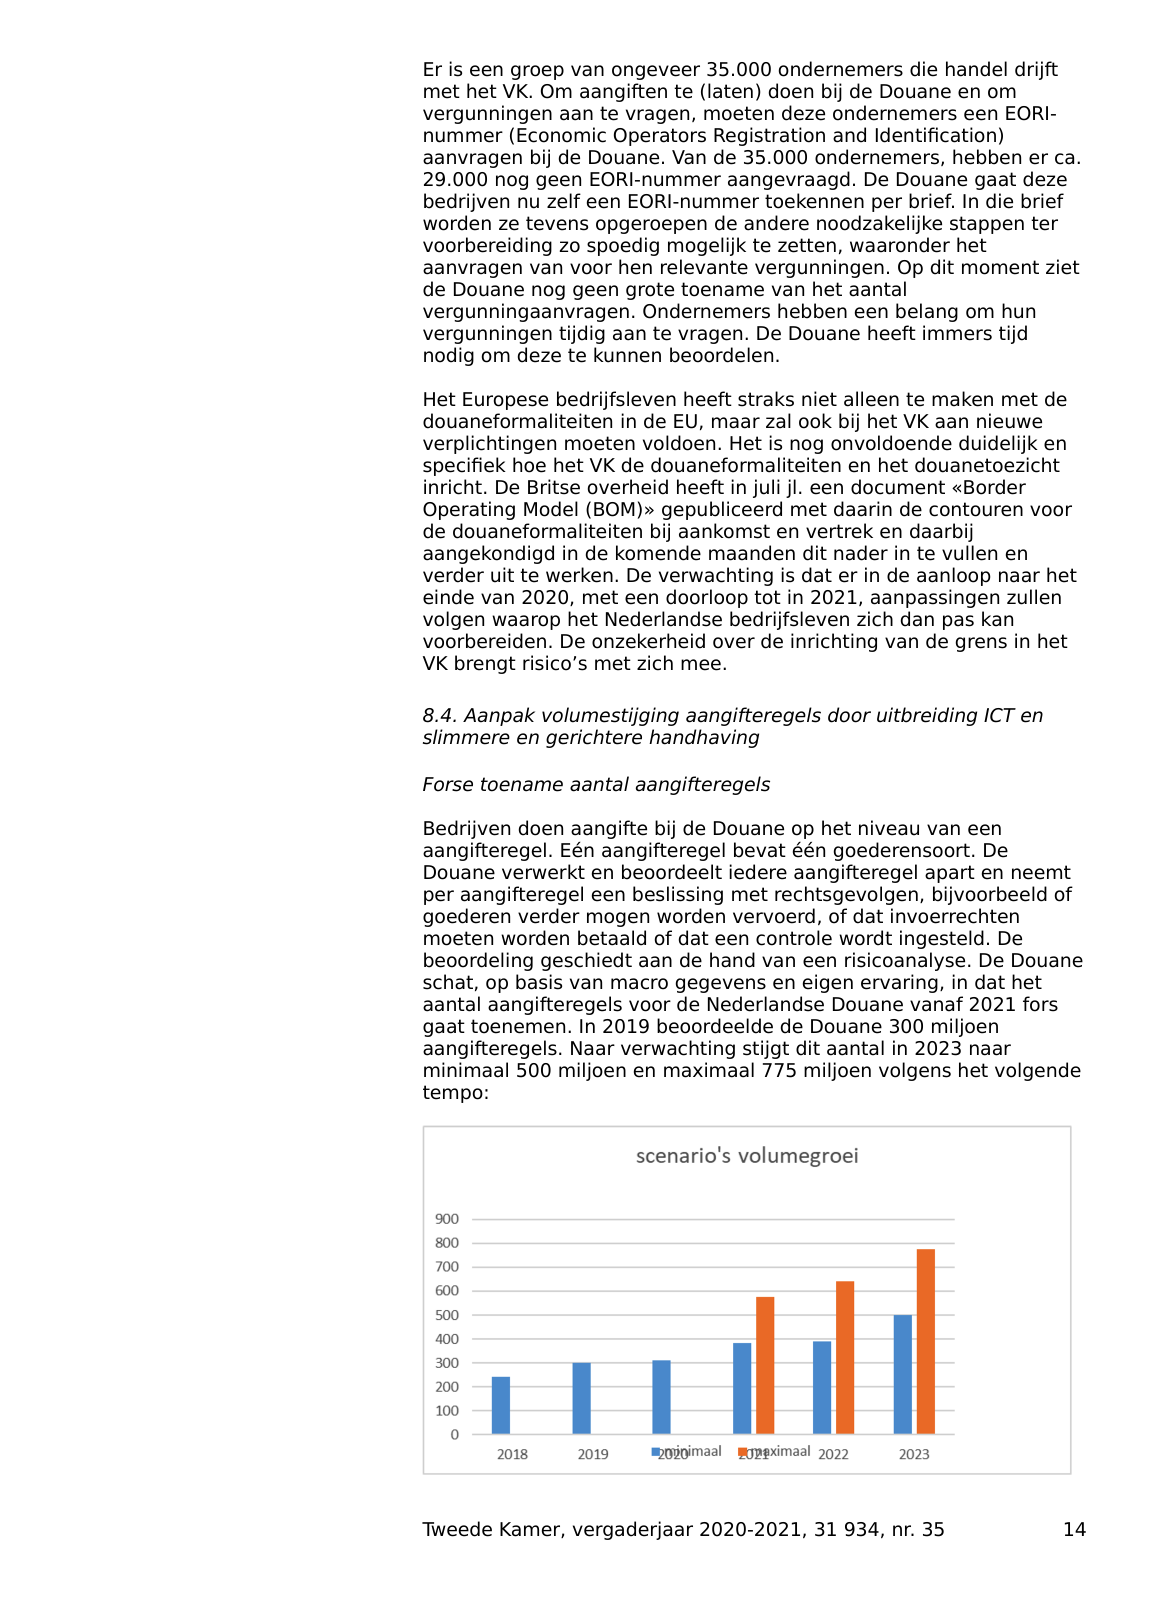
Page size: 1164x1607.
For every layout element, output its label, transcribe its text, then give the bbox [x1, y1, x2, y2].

text Er is een groep van ongeveer 35.000 ondernemers die handel drijft met het VK. Om aangiften te (laten) doen bij de Douane en om vergunningen aan te vragen, moeten deze ondernemers een EORI-nummer (Economic Operators Registration and Identification) aanvragen bij de Douane. Van de 35.000 ondernemers, hebben er ca. 29.000 nog geen EORI-nummer aangevraagd. De Douane gaat deze bedrijven nu zelf een EORI-nummer toekennen per brief. In die brief worden ze tevens opgeroepen de andere noodzakelijke stappen ter voorbereiding zo spoedig mogelijk te zetten, waaronder het aanvragen van voor hen relevante vergunningen. Op dit moment ziet de Douane nog geen grote toename van het aantal vergunningaanvragen. Ondernemers hebben een belang om hun vergunningen tijdig aan te vragen. De Douane heeft immers tijd nodig om deze te kunnen beoordelen. [422, 59, 1087, 367]
subtitle Forse toename aantal aangifteregels [422, 774, 1087, 796]
subtitle 8.4. Aanpak volumestijging aangifteregels door uitbreiding ICT en slimmere en gerichtere handhaving [422, 705, 1087, 749]
text Bedrijven doen aangifte bij de Douane op het niveau van een aangifteregel. Eén aangifteregel bevat één goederensoort. De Douane verwerkt en beoordeelt iedere aangifteregel apart en neemt per aangifteregel een beslissing met rechtsgevolgen, bijvoorbeeld of goederen verder mogen worden vervoerd, of dat invoerrechten moeten worden betaald of dat een controle wordt ingesteld. De beoordeling geschiedt aan de hand van een risicoanalyse. De Douane schat, op basis van macro gegevens en eigen ervaring, in dat het aantal aangifteregels voor de Nederlandse Douane vanaf 2021 fors gaat toenemen. In 2019 beoordeelde de Douane 300 miljoen aangifteregels. Naar verwachting stijgt dit aantal in 2023 naar minimaal 500 miljoen en maximaal 775 miljoen volgens het volgende tempo: [422, 818, 1087, 1103]
picture [422, 1125, 1072, 1475]
text Het Europese bedrijfsleven heeft straks niet alleen te maken met de douaneformaliteiten in de EU, maar zal ook bij het VK aan nieuwe verplichtingen moeten voldoen. Het is nog onvoldoende duidelijk en specifiek hoe het VK de douaneformaliteiten en het douanetoezicht inricht. De Britse overheid heeft in juli jl. een document «Border Operating Model (BOM)» gepubliceerd met daarin de contouren voor de douaneformaliteiten bij aankomst en vertrek en daarbij aangekondigd in de komende maanden dit nader in te vullen en verder uit te werken. De verwachting is dat er in de aanloop naar het einde van 2020, met een doorloop tot in 2021, aanpassingen zullen volgen waarop het Nederlandse bedrijfsleven zich dan pas kan voorbereiden. De onzekerheid over de inrichting van de grens in het VK brengt risico’s met zich mee. [422, 389, 1087, 675]
